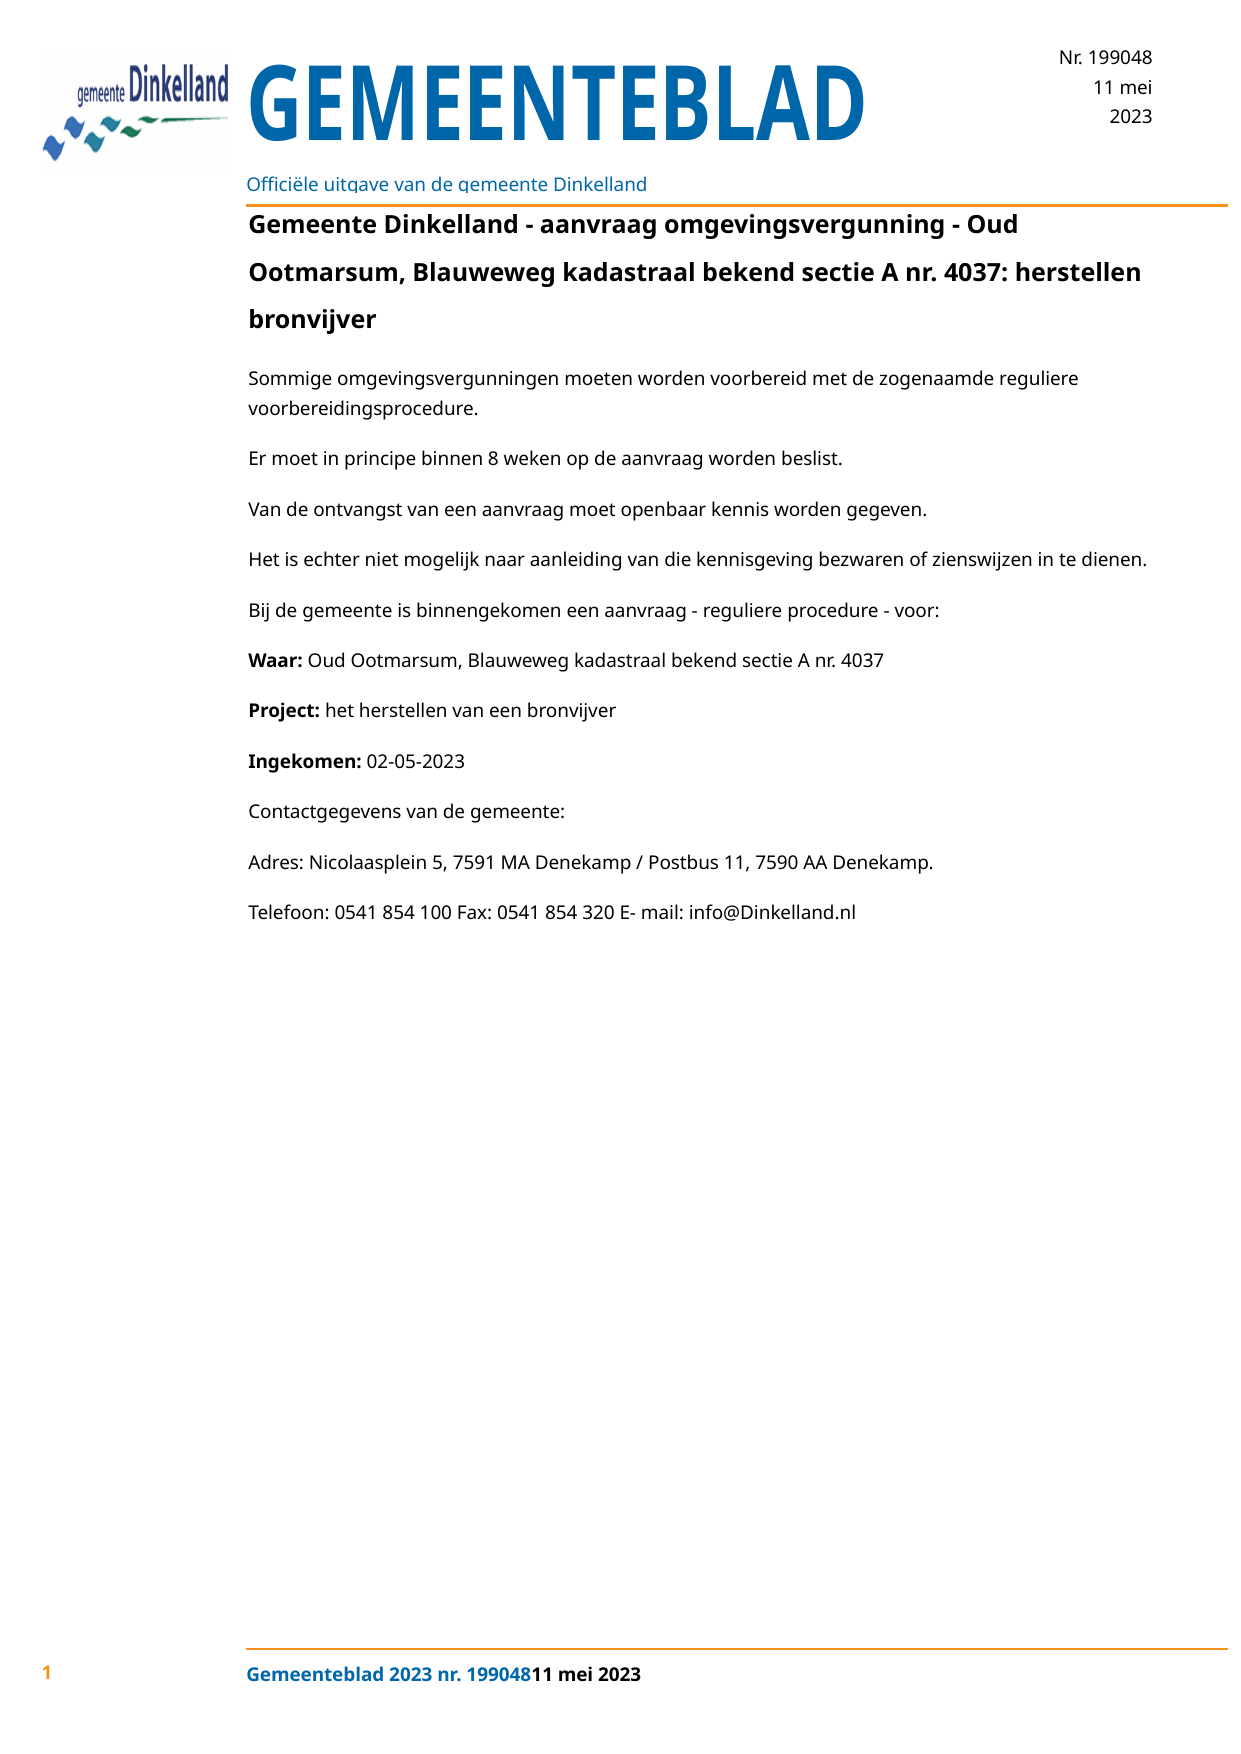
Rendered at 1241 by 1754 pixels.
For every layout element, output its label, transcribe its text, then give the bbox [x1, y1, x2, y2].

text Bij de gemeente is binnengekomen een aanvraag - reguliere procedure - voor: [248, 597, 1152, 622]
text Telefoon: 0541 854 100 Fax: 0541 854 320 E- mail: info@Dinkelland.nl [248, 899, 1152, 925]
text Er moet in principe binnen 8 weken op de aanvraag worden beslist. [248, 446, 1152, 471]
text Gemeente Dinkelland - aanvraag omgevingsvergunning - Oud Ootmarsum, Blauweweg kadastraal bekend sectie A nr. 4037: herstellen bronvijver [248, 207, 1152, 336]
text Adres: Nicolaasplein 5, 7591 MA Denekamp / Postbus 11, 7590 AA Denekamp. [248, 849, 1152, 874]
text Ingekomen: 02-05-2023 [248, 748, 1152, 774]
text Project: het herstellen van een bronvijver [248, 698, 1152, 723]
text Van de ontvangst van een aanvraag moet openbaar kennis worden gegeven. [248, 496, 1152, 522]
text Contactgegevens van de gemeente: [248, 798, 1152, 824]
text Het is echter niet mogelijk naar aanleiding van die kennisgeving bezwaren of zienswijzen in te dienen. [248, 546, 1152, 572]
text Waar: Oud Ootmarsum, Blauweweg kadastraal bekend sectie A nr. 4037 [248, 647, 1152, 673]
text Sommige omgevingsvergunningen moeten worden voorbereid met de zogenaamde reguliere voorbereidingsprocedure. [248, 366, 1152, 421]
picture [41, 47, 231, 172]
